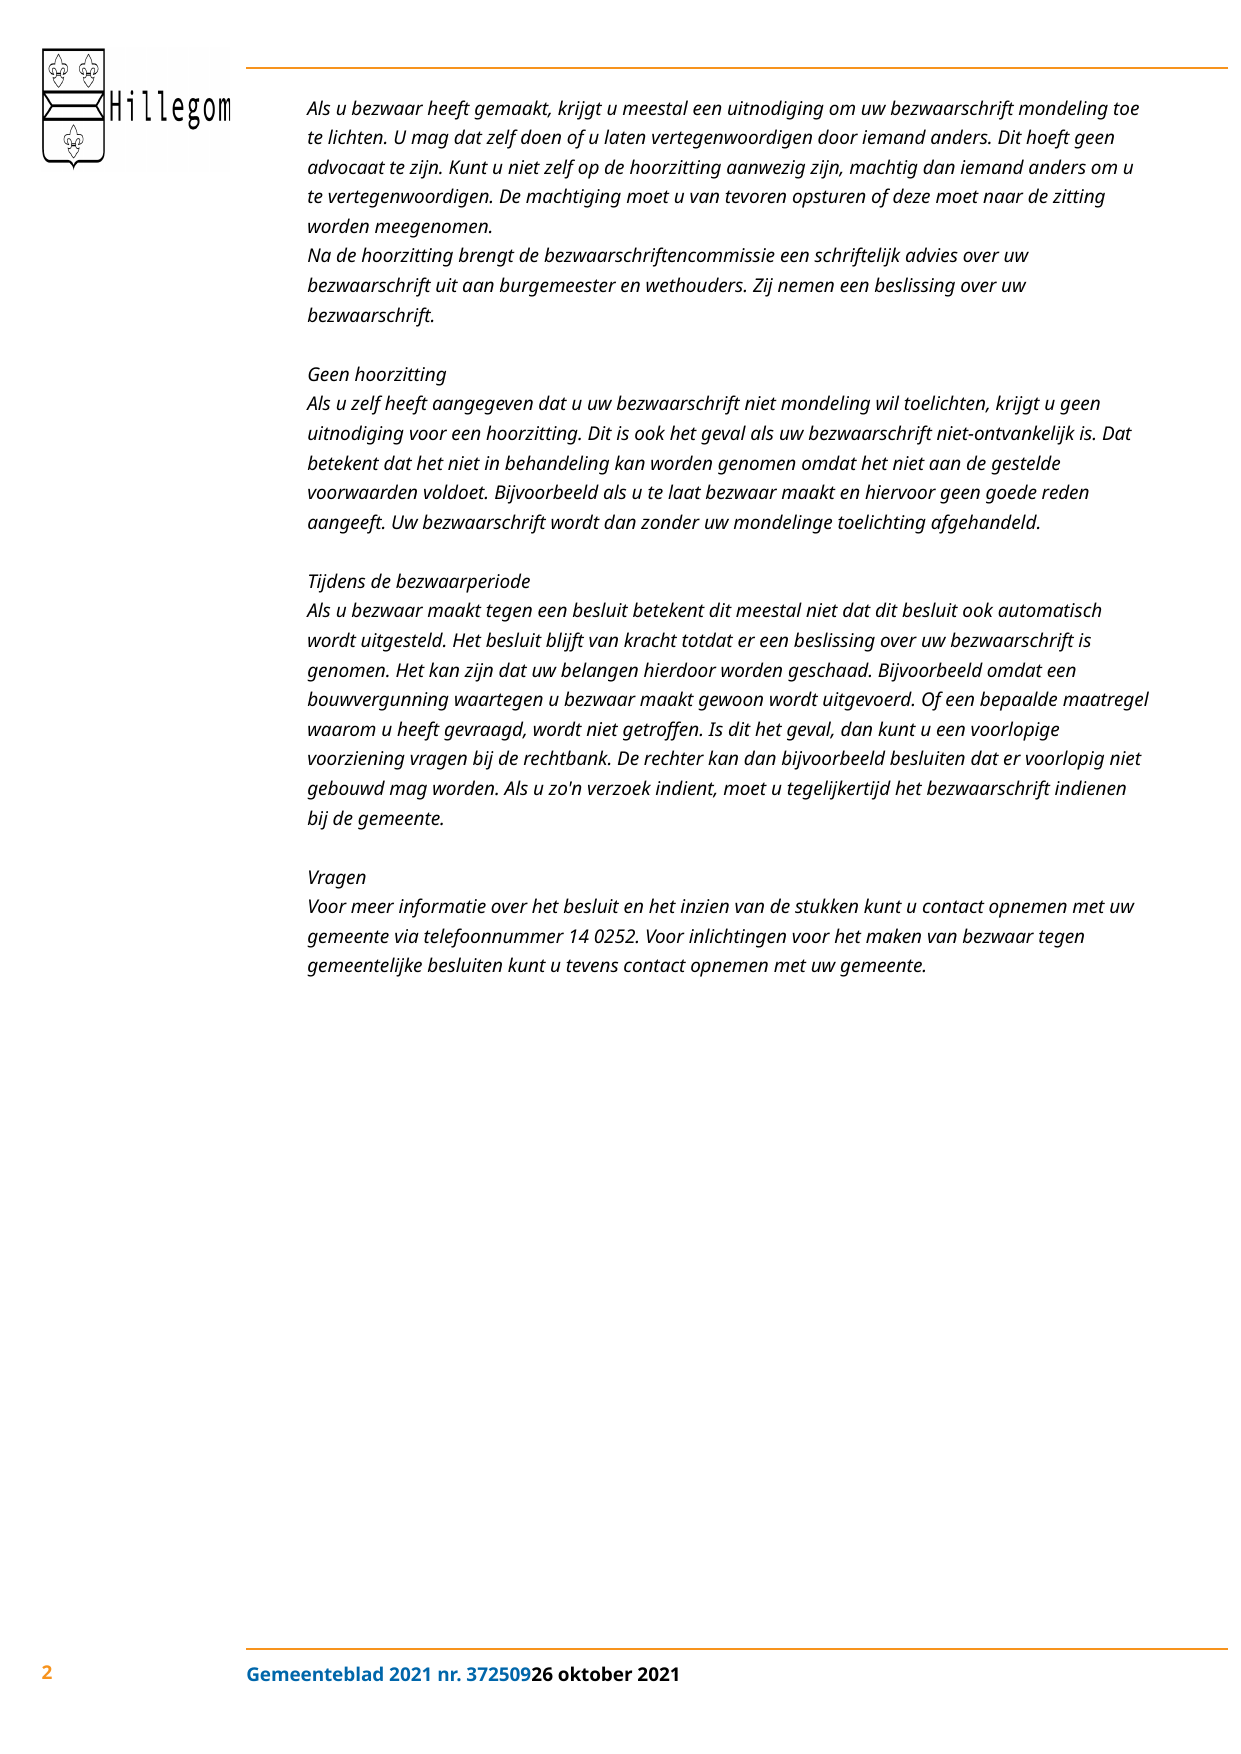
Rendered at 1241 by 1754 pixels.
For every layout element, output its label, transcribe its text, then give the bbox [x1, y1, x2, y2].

list Voor meer informatie over het besluit en het inzien van de stukken kunt u contact opnemen met uw gemeente via telefoonnummer 14 0252. Voor inlichtingen voor het maken van bezwaar tegen gemeentelijke besluiten kunt u tevens contact opnemen met uw gemeente. [248, 893, 1152, 978]
list Vragen [248, 864, 1152, 890]
list Tijdens de bezwaarperiode [248, 568, 1152, 594]
list Geen hoorzitting [248, 361, 1152, 387]
list Na de hoorzitting brengt de bezwaarschriftencommissie een schriftelijk advies over uw bezwaarschrift uit aan burgemeester en wethouders. Zij nemen een beslissing over uw bezwaarschrift. [248, 243, 1152, 328]
picture [41, 47, 231, 172]
list Als u bezwaar maakt tegen een besluit betekent dit meestal niet dat dit besluit ook automatisch wordt uitgesteld. Het besluit blijft van kracht totdat er een beslissing over uw bezwaarschrift is genomen. Het kan zijn dat uw belangen hierdoor worden geschaad. Bijvoorbeeld omdat een bouwvergunning waartegen u bezwaar maakt gewoon wordt uitgevoerd. Of een bepaalde maatregel waarom u heeft gevraagd, wordt niet getroffen. Is dit het geval, dan kunt u een voorlopige voorziening vragen bij de rechtbank. De rechter kan dan bijvoorbeeld besluiten dat er voorlopig niet gebouwd mag worden. Als u zo'n verzoek indient, moet u tegelijkertijd het bezwaarschrift indienen bij de gemeente. [248, 598, 1152, 831]
list Als u bezwaar heeft gemaakt, krijgt u meestal een uitnodiging om uw bezwaarschrift mondeling toe te lichten. U mag dat zelf doen of u laten vertegenwoordigen door iemand anders. Dit hoeft geen advocaat te zijn. Kunt u niet zelf op de hoorzitting aanwezig zijn, machtig dan iemand anders om u te vertegenwoordigen. De machtiging moet u van tevoren opsturen of deze moet naar de zitting worden meegenomen. [248, 95, 1152, 239]
list Als u zelf heeft aangegeven dat u uw bezwaarschrift niet mondeling wil toelichten, krijgt u geen uitnodiging voor een hoorzitting. Dit is ook het geval als uw bezwaarschrift niet-ontvankelijk is. Dat betekent dat het niet in behandeling kan worden genomen omdat het niet aan de gestelde voorwaarden voldoet. Bijvoorbeeld als u te laat bezwaar maakt en hiervoor geen goede reden aangeeft. Uw bezwaarschrift wordt dan zonder uw mondelinge toelichting afgehandeld. [248, 391, 1152, 535]
